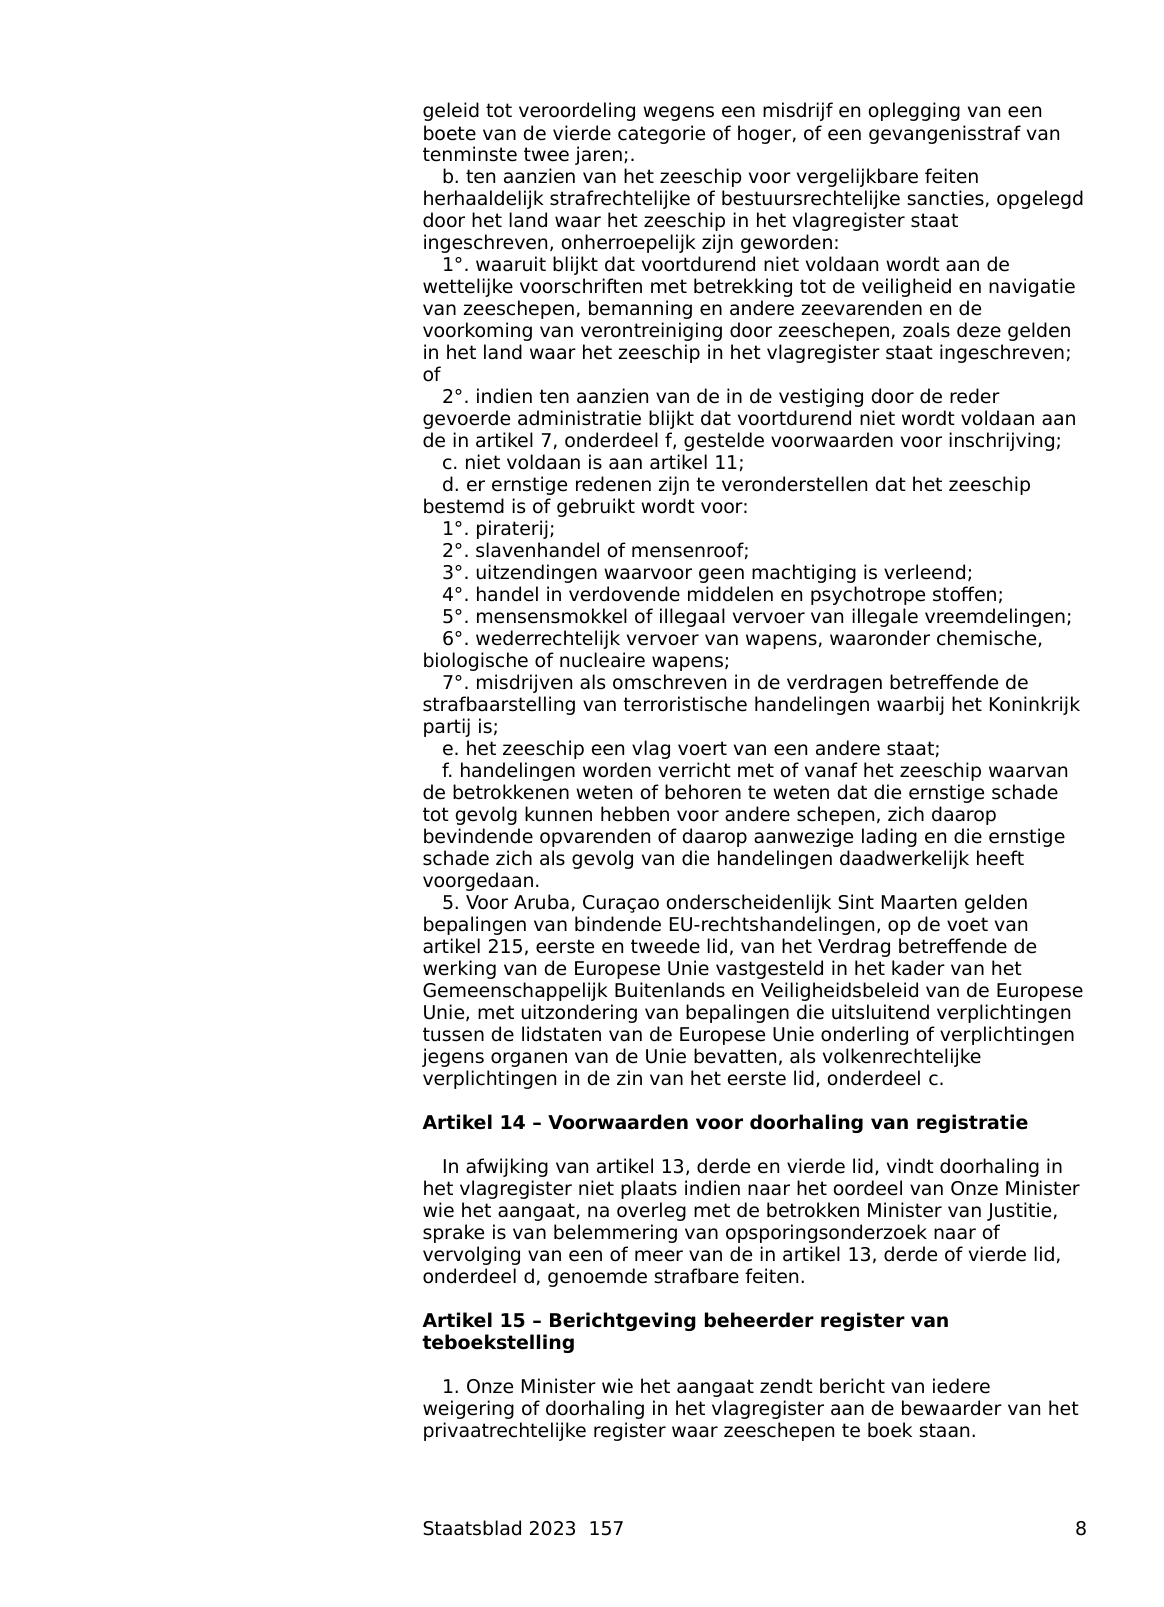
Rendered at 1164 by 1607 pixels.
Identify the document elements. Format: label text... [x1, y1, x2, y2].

text d. er ernstige redenen zijn te veronderstellen dat het zeeschip bestemd is of gebruikt wordt voor: [422, 474, 1087, 518]
text geleid tot veroordeling wegens een misdrijf en oplegging van een boete van de vierde categorie of hoger, of een gevangenisstraf van tenminste twee jaren;. [422, 100, 1087, 166]
text 2°. indien ten aanzien van de in de vestiging door de reder gevoerde administratie blijkt dat voortdurend niet wordt voldaan aan de in artikel 7, onderdeel f, gestelde voorwaarden voor inschrijving; [422, 386, 1087, 452]
text c. niet voldaan is aan artikel 11; [422, 452, 1087, 474]
text 3°. uitzendingen waarvoor geen machtiging is verleend; [422, 562, 1087, 584]
subtitle Artikel 15 – Berichtgeving beheerder register van teboekstelling [422, 1310, 1087, 1354]
text b. ten aanzien van het zeeschip voor vergelijkbare feiten herhaaldelijk strafrechtelijke of bestuursrechtelijke sancties, opgelegd door het land waar het zeeschip in het vlagregister staat ingeschreven, onherroepelijk zijn geworden: [422, 166, 1087, 254]
text 6°. wederrechtelijk vervoer van wapens, waaronder chemische, biologische of nucleaire wapens; [422, 628, 1087, 672]
subtitle Artikel 14 – Voorwaarden voor doorhaling van registratie [422, 1112, 1087, 1134]
text e. het zeeschip een vlag voert van een andere staat; [422, 738, 1087, 760]
text 1°. piraterij; [422, 518, 1087, 540]
text 5. Voor Aruba, Curaçao onderscheidenlijk Sint Maarten gelden bepalingen van bindende EU-rechtshandelingen, op de voet van artikel 215, eerste en tweede lid, van het Verdrag betreffende de werking van de Europese Unie vastgesteld in het kader van het Gemeenschappelijk Buitenlands en Veiligheidsbeleid van de Europese Unie, met uitzondering van bepalingen die uitsluitend verplichtingen tussen de lidstaten van de Europese Unie onderling of verplichtingen jegens organen van de Unie bevatten, als volkenrechtelijke verplichtingen in de zin van het eerste lid, onderdeel c. [422, 892, 1087, 1089]
text 5°. mensensmokkel of illegaal vervoer van illegale vreemdelingen; [422, 606, 1087, 628]
text 7°. misdrijven als omschreven in de verdragen betreffende de strafbaarstelling van terroristische handelingen waarbij het Koninkrijk partij is; [422, 672, 1087, 738]
text 1. Onze Minister wie het aangaat zendt bericht van iedere weigering of doorhaling in het vlagregister aan de bewaarder van het privaatrechtelijke register waar zeeschepen te boek staan. [422, 1376, 1087, 1442]
text In afwijking van artikel 13, derde en vierde lid, vindt doorhaling in het vlagregister niet plaats indien naar het oordeel van Onze Minister wie het aangaat, na overleg met de betrokken Minister van Justitie, sprake is van belemmering van opsporingsonderzoek naar of vervolging van een of meer van de in artikel 13, derde of vierde lid, onderdeel d, genoemde strafbare feiten. [422, 1156, 1087, 1288]
text 4°. handel in verdovende middelen en psychotrope stoffen; [422, 584, 1087, 606]
text f. handelingen worden verricht met of vanaf het zeeschip waarvan de betrokkenen weten of behoren te weten dat die ernstige schade tot gevolg kunnen hebben voor andere schepen, zich daarop bevindende opvarenden of daarop aanwezige lading en die ernstige schade zich als gevolg van die handelingen daadwerkelijk heeft voorgedaan. [422, 760, 1087, 892]
text 1°. waaruit blijkt dat voortdurend niet voldaan wordt aan de wettelijke voorschriften met betrekking tot de veiligheid en navigatie van zeeschepen, bemanning en andere zeevarenden en de voorkoming van verontreiniging door zeeschepen, zoals deze gelden in het land waar het zeeschip in het vlagregister staat ingeschreven; of [422, 254, 1087, 386]
text 2°. slavenhandel of mensenroof; [422, 540, 1087, 562]
